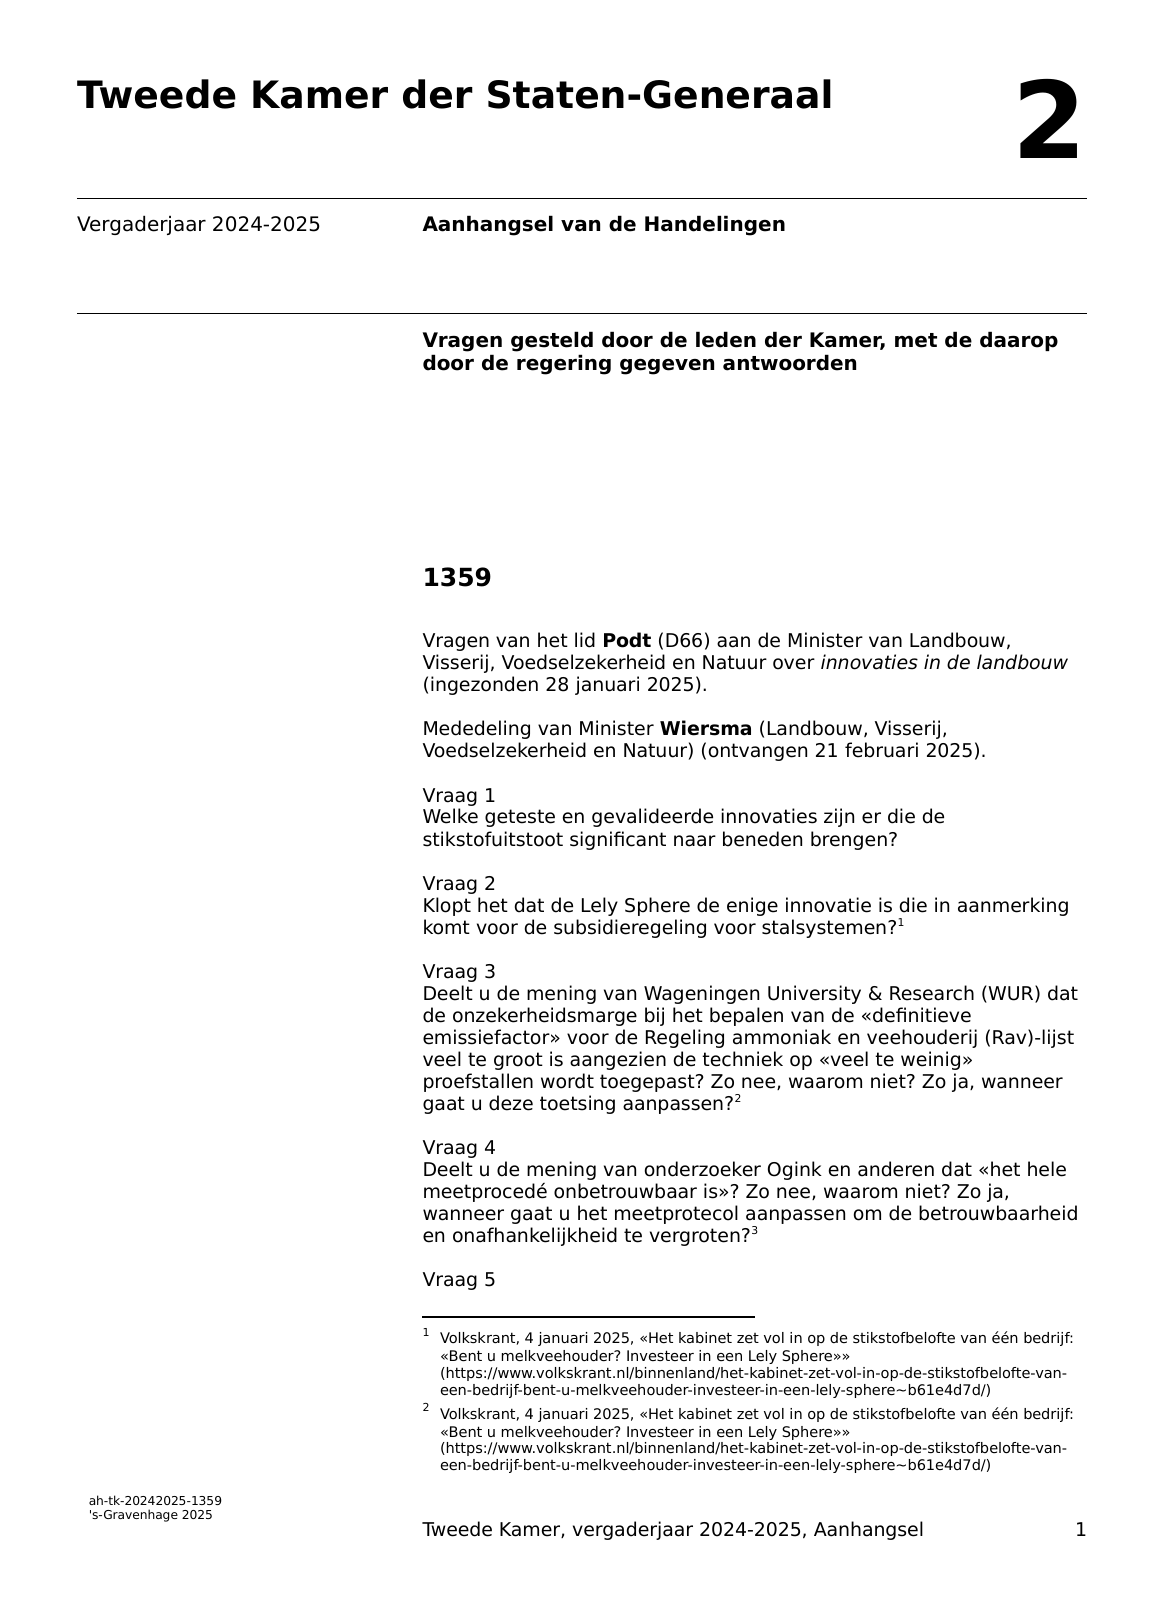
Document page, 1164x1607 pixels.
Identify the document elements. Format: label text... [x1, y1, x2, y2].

text Volkskrant, 4 januari 2025, «Het kabinet zet vol in op de stikstofbelofte van één bedrijf: «Bent u melkveehouder? Investeer in een Lely Sphere»» (https://www.volkskrant.nl/binnenland/het-kabinet-zet-vol-in-op-de-stikstofbelofte-van-een-bedrijf-bent-u-melkveehouder-investeer-in-een-lely-sphere~b61e4d7d/) [422, 1326, 1087, 1399]
text Deelt u de mening van Wageningen University & Research (WUR) dat de onzekerheidsmarge bij het bepalen van de «definitieve emissiefactor» voor de Regeling ammoniak en veehouderij (Rav)-lijst veel te groot is aangezien de techniek op «veel te weinig» proefstallen wordt toegepast? Zo nee, waarom niet? Zo ja, wanneer gaat u deze toetsing aanpassen? [422, 983, 1087, 1114]
text Vraag 3 [422, 961, 1087, 983]
table_cell Aanhangsel van de Handelingen [422, 199, 1087, 313]
table_header Tweede Kamer der Staten-Generaal [77, 59, 886, 198]
text ah-tk-20242025-1359 [88, 1494, 323, 1508]
text Deelt u de mening van onderzoeker Ogink en anderen dat «het hele meetprocedé onbetrouwbaar is»? Zo nee, waarom niet? Zo ja, wanneer gaat u het meetprotecol aanpassen om de betrouwbaarheid en onafhankelijkheid te vergroten? [422, 1159, 1087, 1247]
table_header 2 [886, 59, 1087, 198]
text Vraag 4 [422, 1137, 1087, 1159]
text Vraag 5 [422, 1269, 1087, 1291]
table_cell Vragen gesteld door de leden der Kamer, met de daarop door de regering gegeven antwoorden [422, 314, 1087, 375]
text Welke geteste en gevalideerde innovaties zijn er die de stikstofuitstoot significant naar beneden brengen? [422, 806, 1087, 850]
text Mededeling van Minister Wiersma (Landbouw, Visserij, Voedselzekerheid en Natuur) (ontvangen 21 februari 2025). [422, 718, 1087, 762]
text Vragen van het lid Podt (D66) aan de Minister van Landbouw, Visserij, Voedselzekerheid en Natuur over innovaties in de landbouw (ingezonden 28 januari 2025). [422, 630, 1087, 696]
text Vraag 2 [422, 873, 1087, 894]
text 's-Gravenhage 2025 [88, 1508, 323, 1522]
text Klopt het dat de Lely Sphere de enige innovatie is die in aanmerking komt voor de subsidieregeling voor stalsystemen? [422, 894, 1087, 938]
text 1359 [422, 563, 1087, 592]
table_cell [77, 314, 422, 375]
text Vraag 1 [422, 784, 1087, 806]
text Volkskrant, 4 januari 2025, «Het kabinet zet vol in op de stikstofbelofte van één bedrijf: «Bent u melkveehouder? Investeer in een Lely Sphere»» (https://www.volkskrant.nl/binnenland/het-kabinet-zet-vol-in-op-de-stikstofbelofte-van-een-bedrijf-bent-u-melkveehouder-investeer-in-een-lely-sphere~b61e4d7d/) [422, 1402, 1087, 1474]
table_cell Vergaderjaar 2024-2025 [77, 199, 422, 313]
